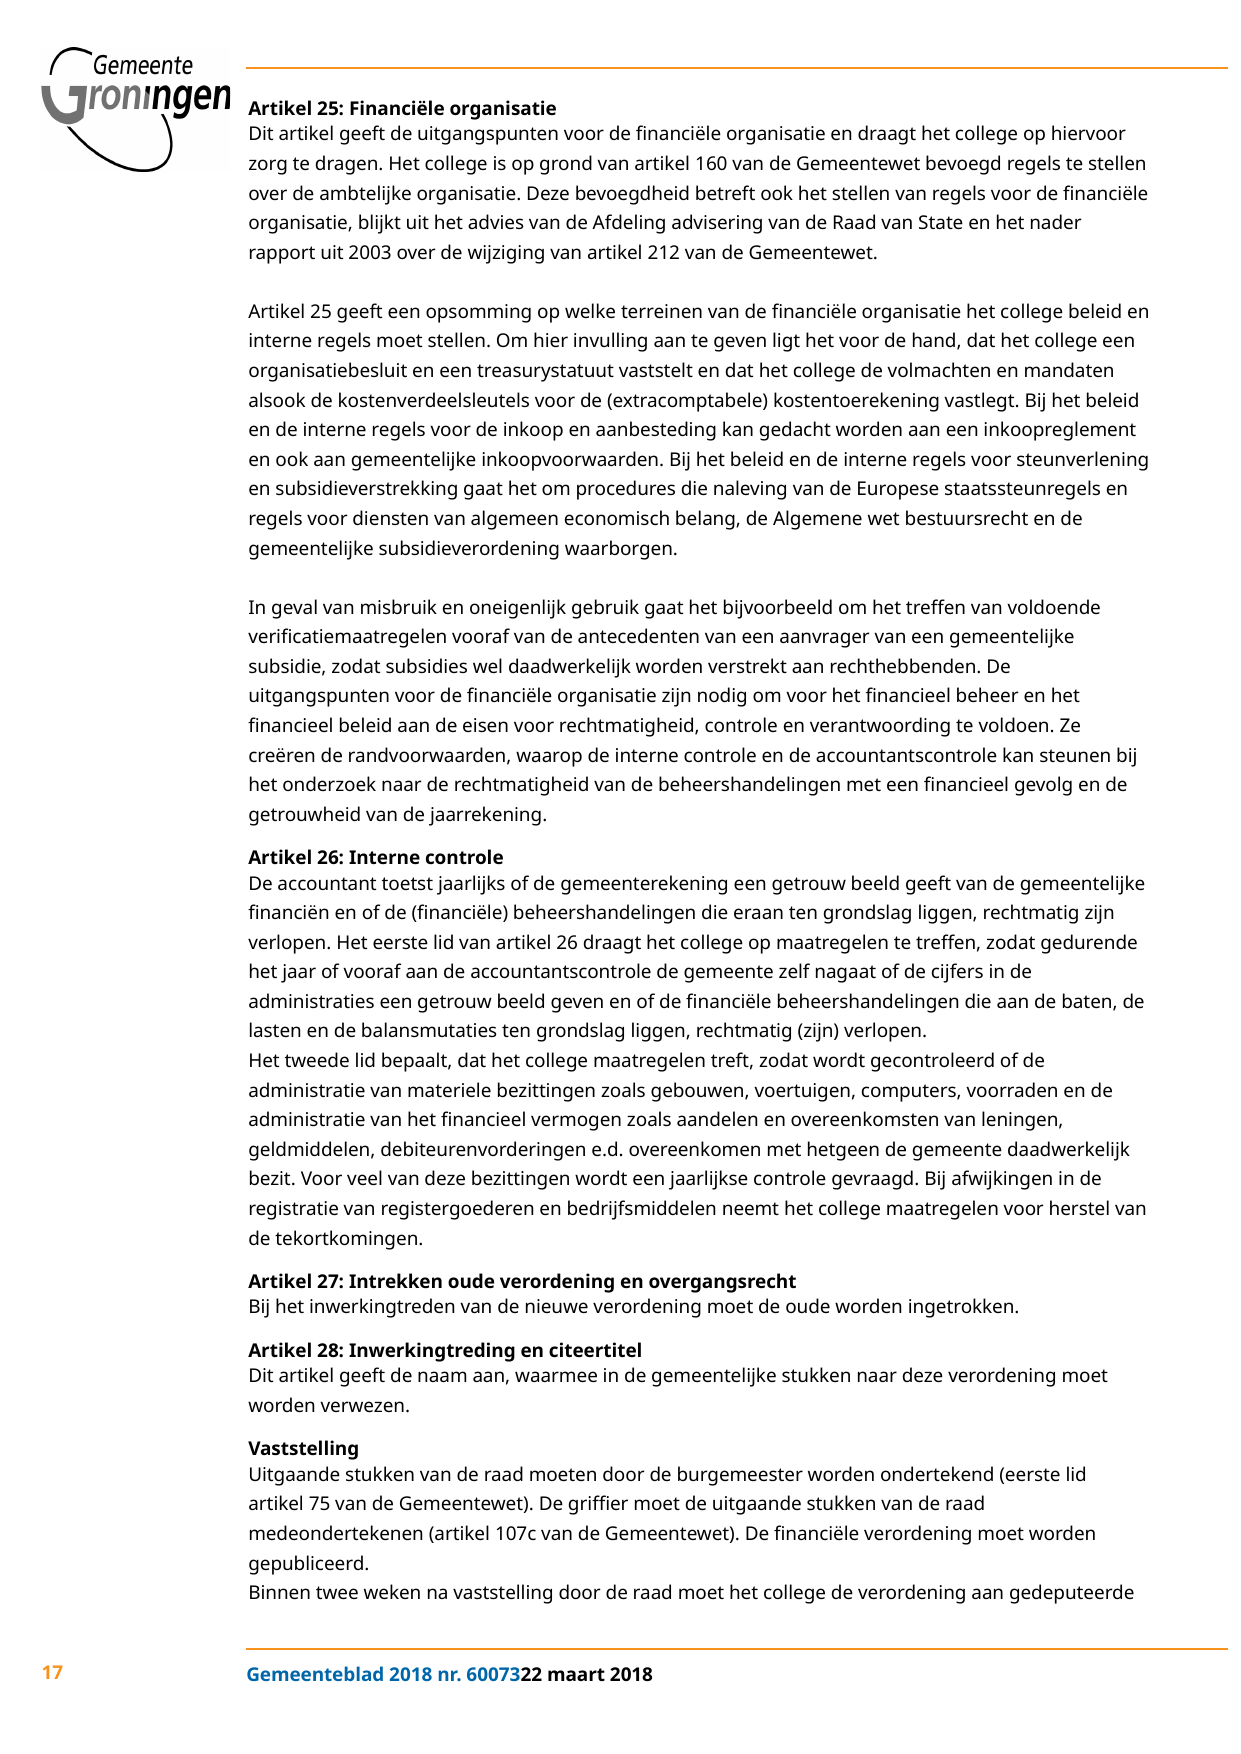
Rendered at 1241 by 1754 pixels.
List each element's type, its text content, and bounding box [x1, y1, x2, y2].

text Artikel 27: Intrekken oude verordening en overgangsrecht [248, 1268, 1152, 1294]
text Artikel 25 geeft een opsomming op welke terreinen van de financiële organisatie het college beleid en interne regels moet stellen. Om hier invulling aan te geven ligt het voor de hand, dat het college een organisatiebesluit en een treasurystatuut vaststelt en dat het college de volmachten en mandaten alsook de kostenverdeelsleutels voor de (extracomptabele) kostentoerekening vastlegt. Bij het beleid en de interne regels voor de inkoop en aanbesteding kan gedacht worden aan een inkoopreglement en ook aan gemeentelijke inkoopvoorwaarden. Bij het beleid en de interne regels voor steunverlening en subsidieverstrekking gaat het om procedures die naleving van de Europese staatssteunregels en regels voor diensten van algemeen economisch belang, de Algemene wet bestuursrecht en de gemeentelijke subsidieverordening waarborgen. [248, 298, 1152, 560]
text Dit artikel geeft de uitgangspunten voor de financiële organisatie en draagt het college op hiervoor zorg te dragen. Het college is op grond van artikel 160 van de Gemeentewet bevoegd regels te stellen over de ambtelijke organisatie. Deze bevoegdheid betreft ook het stellen van regels voor de financiële organisatie, blijkt uit het advies van de Afdeling advisering van de Raad van State en het nader rapport uit 2003 over de wijziging van artikel 212 van de Gemeentewet. [248, 121, 1152, 264]
text Het tweede lid bepaalt, dat het college maatregelen treft, zodat wordt gecontroleerd of de administratie van materiele bezittingen zoals gebouwen, voertuigen, computers, voorraden en de administratie van het financieel vermogen zoals aandelen en overeenkomsten van leningen, geldmiddelen, debiteurenvorderingen e.d. overeenkomen met hetgeen de gemeente daadwerkelijk bezit. Voor veel van deze bezittingen wordt een jaarlijkse controle gevraagd. Bij afwijkingen in de registratie van registergoederen en bedrijfsmiddelen neemt het college maatregelen voor herstel van de tekortkomingen. [248, 1047, 1152, 1251]
text Artikel 25: Financiële organisatie [248, 95, 1152, 121]
text Vaststelling [248, 1435, 1152, 1461]
text Dit artikel geeft de naam aan, waarmee in de gemeentelijke stukken naar deze verordening moet worden verwezen. [248, 1362, 1152, 1418]
text Binnen twee weken na vaststelling door de raad moet het college de verordening aan gedeputeerde [248, 1579, 1152, 1605]
text De accountant toetst jaarlijks of de gemeenterekening een getrouw beeld geeft van de gemeentelijke financiën en of de (financiële) beheershandelingen die eraan ten grondslag liggen, rechtmatig zijn verlopen. Het eerste lid van artikel 26 draagt het college op maatregelen te treffen, zodat gedurende het jaar of vooraf aan de accountantscontrole de gemeente zelf nagaat of de cijfers in de administraties een getrouw beeld geven en of de financiële beheershandelingen die aan de baten, de lasten en de balansmutaties ten grondslag liggen, rechtmatig (zijn) verlopen. [248, 870, 1152, 1043]
text Uitgaande stukken van de raad moeten door de burgemeester worden ondertekend (eerste lid artikel 75 van de Gemeentewet). De griffier moet de uitgaande stukken van de raad medeondertekenen (artikel 107c van de Gemeentewet). De financiële verordening moet worden gepubliceerd. [248, 1461, 1152, 1575]
picture [41, 47, 231, 172]
text Bij het inwerkingtreden van de nieuwe verordening moet de oude worden ingetrokken. [248, 1294, 1152, 1319]
text Artikel 26: Interne controle [248, 844, 1152, 870]
text In geval van misbruik en oneigenlijk gebruik gaat het bijvoorbeeld om het treffen van voldoende verificatiemaatregelen vooraf van de antecedenten van een aanvrager van een gemeentelijke subsidie, zodat subsidies wel daadwerkelijk worden verstrekt aan rechthebbenden. De uitgangspunten voor de financiële organisatie zijn nodig om voor het financieel beheer en het financieel beleid aan de eisen voor rechtmatigheid, controle en verantwoording te voldoen. Ze creëren de randvoorwaarden, waarop de interne controle en de accountantscontrole kan steunen bij het onderzoek naar de rechtmatigheid van de beheershandelingen met een financieel gevolg en de getrouwheid van de jaarrekening. [248, 594, 1152, 827]
text Artikel 28: Inwerkingtreding en citeertitel [248, 1337, 1152, 1362]
